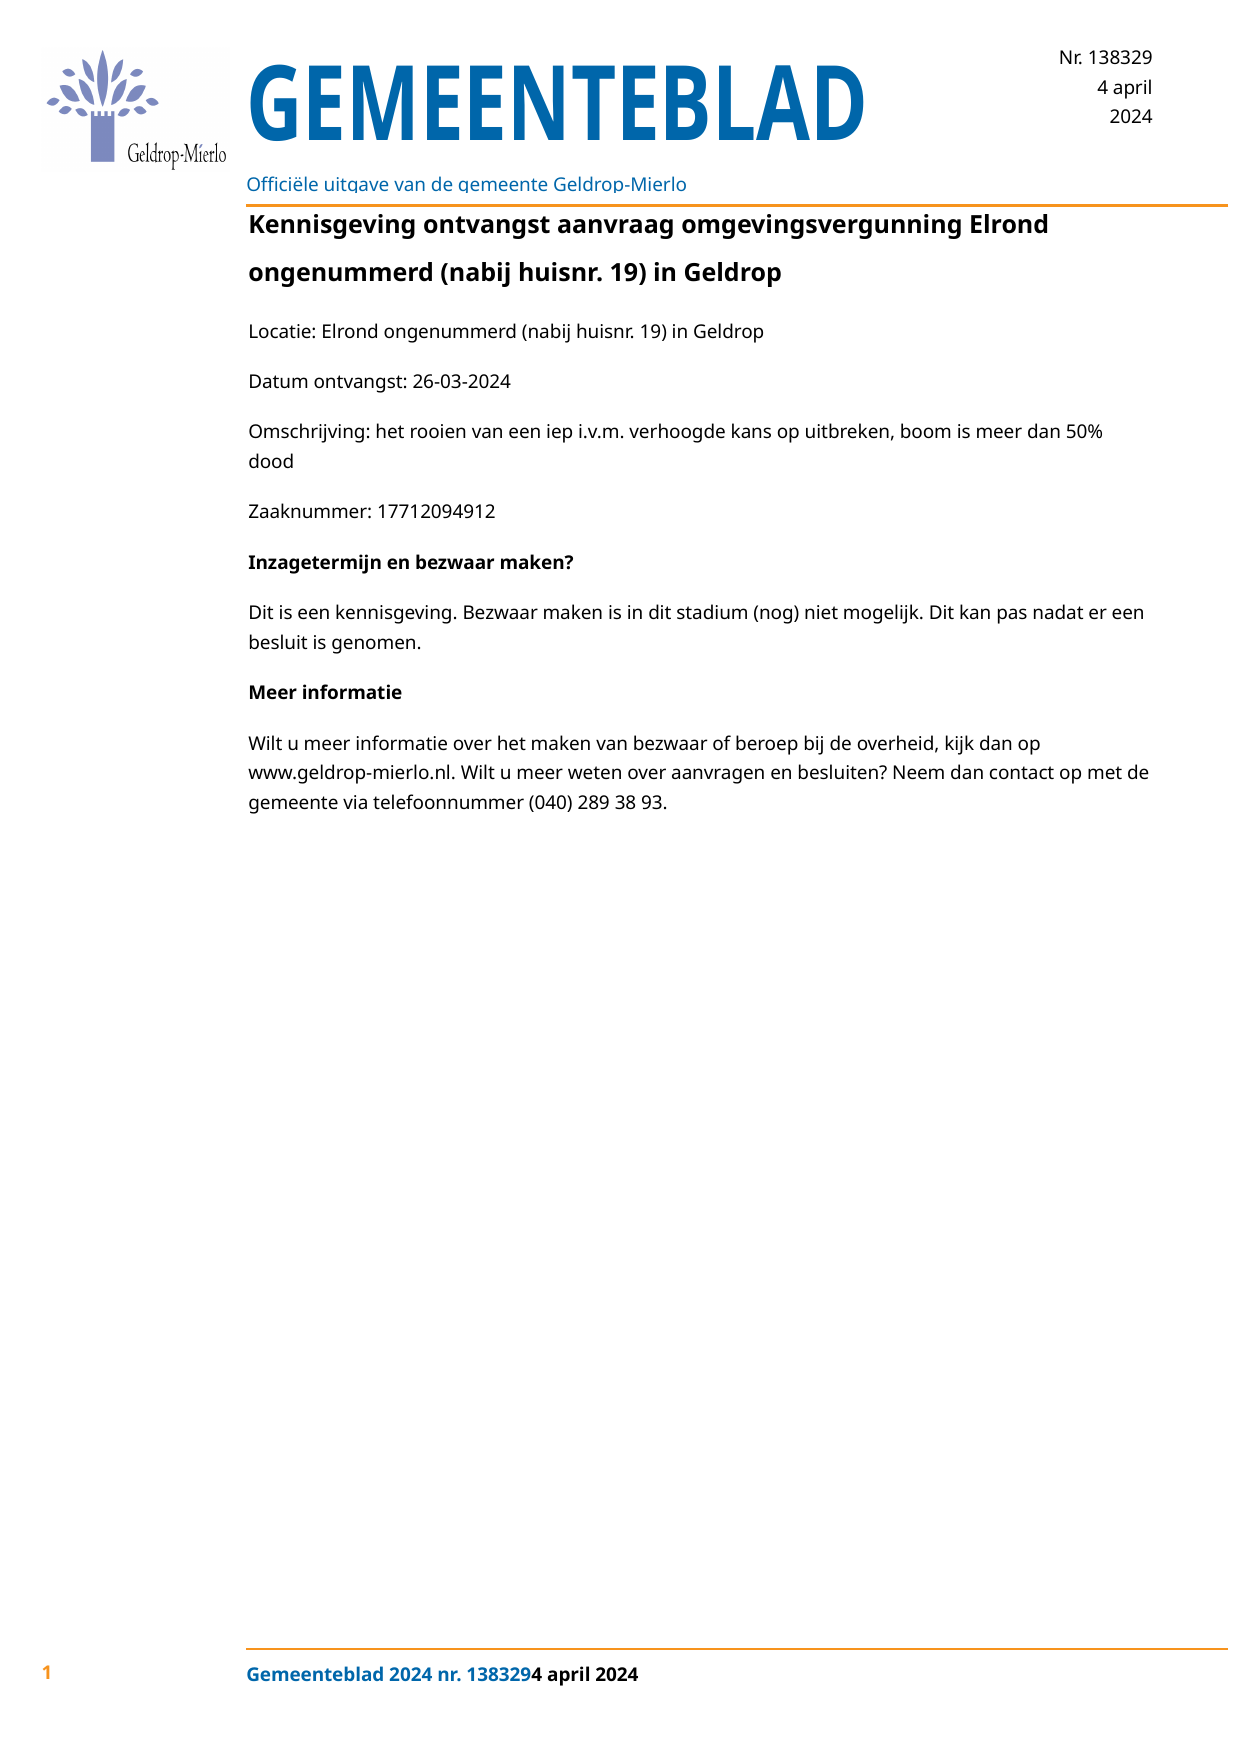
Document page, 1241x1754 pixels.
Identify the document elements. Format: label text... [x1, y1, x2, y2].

text Omschrijving: het rooien van een iep i.v.m. verhoogde kans op uitbreken, boom is meer dan 50% dood [248, 419, 1152, 474]
text Datum ontvangst: 26-03-2024 [248, 368, 1152, 394]
text Meer informatie [248, 679, 1152, 705]
text Inzagetermijn en bezwaar maken? [248, 549, 1152, 575]
text Locatie: Elrond ongenummerd (nabij huisnr. 19) in Geldrop [248, 318, 1152, 344]
text Dit is een kennisgeving. Bezwaar maken is in dit stadium (nog) niet mogelijk. Dit kan pas nadat er een besluit is genomen. [248, 599, 1152, 655]
picture [41, 47, 231, 172]
text Wilt u meer informatie over het maken van bezwaar of beroep bij de overheid, kijk dan op www.geldrop-mierlo.nl. Wilt u meer weten over aanvragen en besluiten? Neem dan contact op met de gemeente via telefoonnummer (040) 289 38 93. [248, 730, 1152, 815]
text Kennisgeving ontvangst aanvraag omgevingsvergunning Elrond ongenummerd (nabij huisnr. 19) in Geldrop [248, 207, 1152, 288]
text Zaaknummer: 17712094912 [248, 499, 1152, 524]
